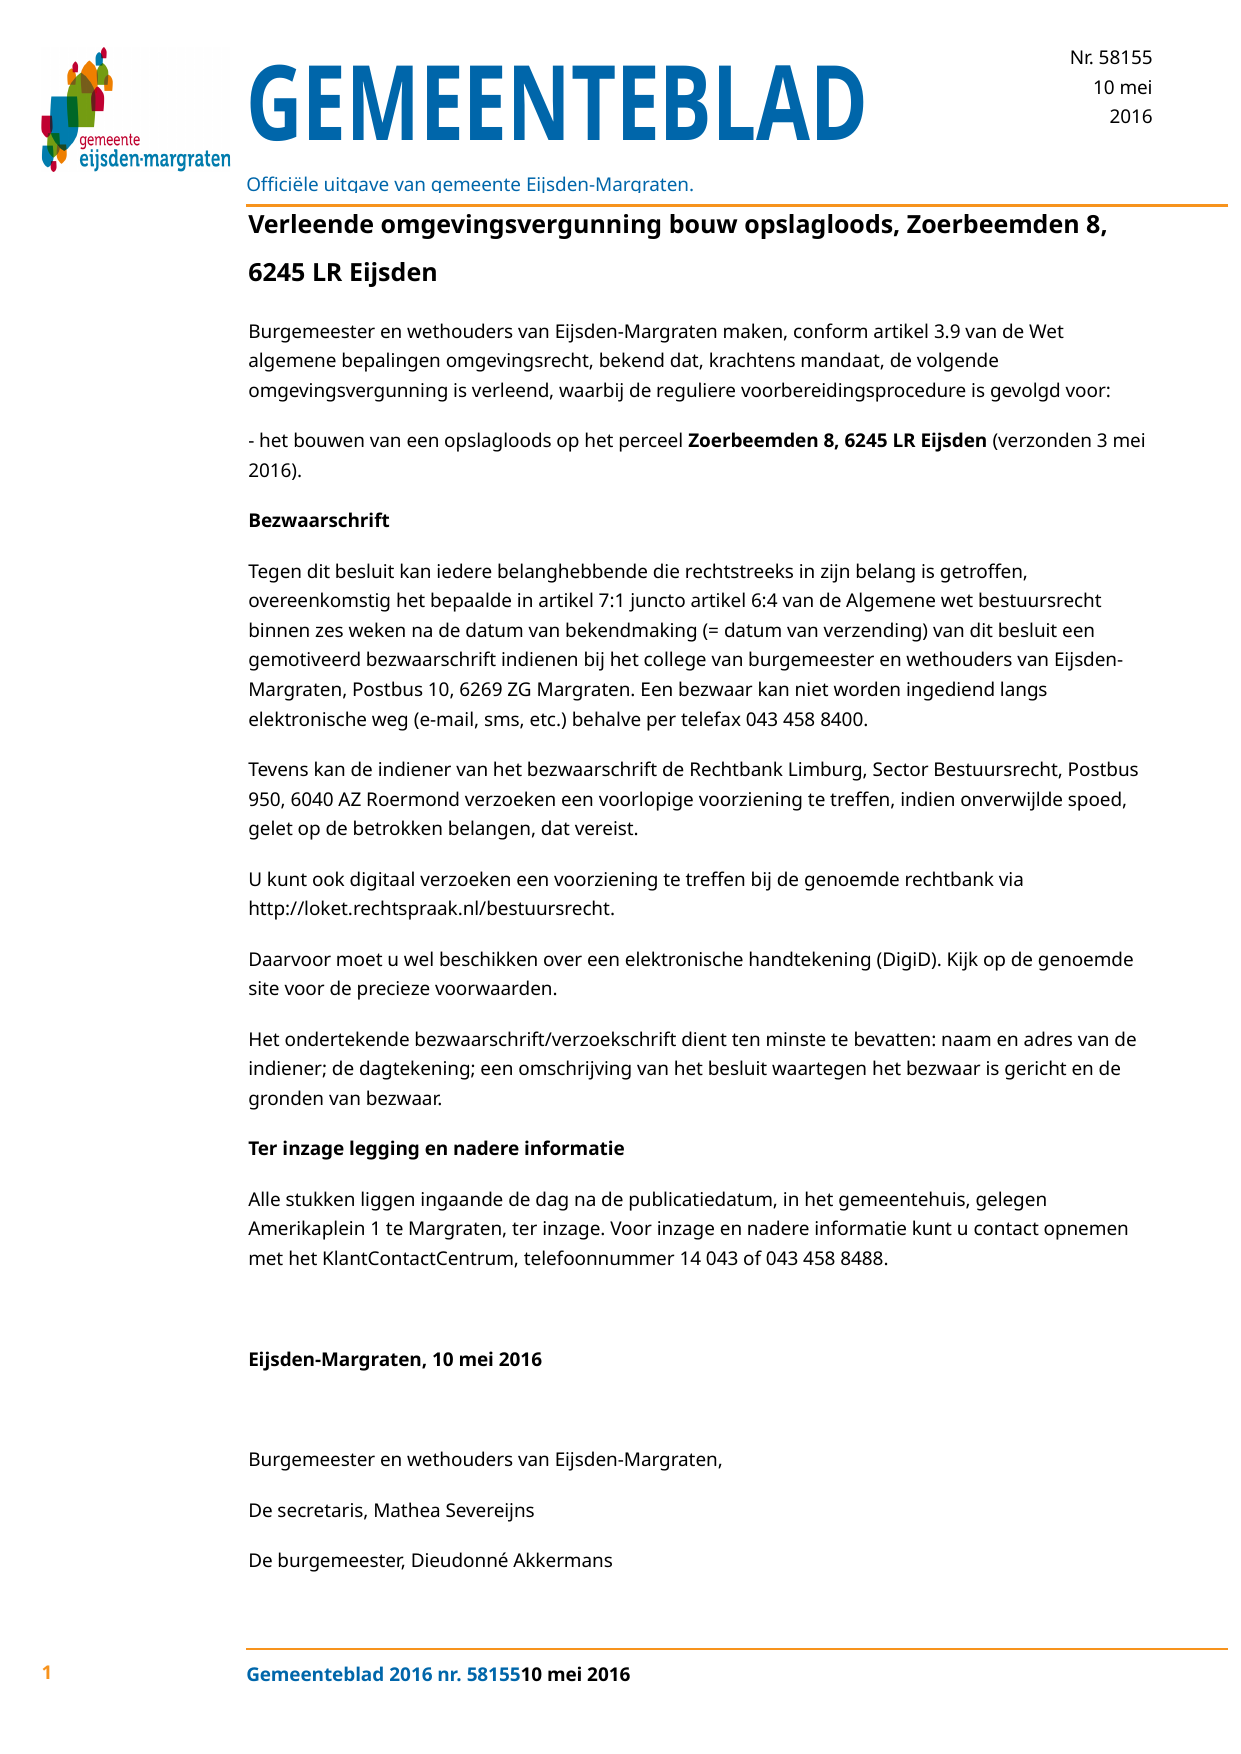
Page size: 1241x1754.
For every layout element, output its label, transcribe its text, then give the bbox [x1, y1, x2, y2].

text Het ondertekende bezwaarschrift/verzoekschrift dient ten minste te bevatten: naam en adres van de indiener; de dagtekening; een omschrijving van het besluit waartegen het bezwaar is gericht en de gronden van bezwaar. [248, 1026, 1152, 1111]
text Tegen dit besluit kan iedere belanghebbende die rechtstreeks in zijn belang is getroffen, overeenkomstig het bepaalde in artikel 7:1 juncto artikel 6:4 van de Algemene wet bestuursrecht binnen zes weken na de datum van bekendmaking (= datum van verzending) van dit besluit een gemotiveerd bezwaarschrift indienen bij het college van burgemeester en wethouders van Eijsden-Margraten, Postbus 10, 6269 ZG Margraten. Een bezwaar kan niet worden ingediend langs elektronische weg (e-mail, sms, etc.) behalve per telefax 043 458 8400. [248, 558, 1152, 732]
text U kunt ook digitaal verzoeken een voorziening te treffen bij de genoemde rechtbank via http://loket.rechtspraak.nl/bestuursrecht. [248, 866, 1152, 921]
text Tevens kan de indiener van het bezwaarschrift de Rechtbank Limburg, Sector Bestuursrecht, Postbus 950, 6040 AZ Roermond verzoeken een voorlopige voorziening te treffen, indien onverwijlde spoed, gelet op de betrokken belangen, dat vereist. [248, 756, 1152, 841]
text Eijsden-Margraten, 10 mei 2016 [248, 1346, 1152, 1372]
text Alle stukken liggen ingaande de dag na de publicatiedatum, in het gemeentehuis, gelegen Amerikaplein 1 te Margraten, ter inzage. Voor inzage en nadere informatie kunt u contact opnemen met het KlantContactCentrum, telefoonnummer 14 043 of 043 458 8488. [248, 1186, 1152, 1271]
text De secretaris, Mathea Severeijns [248, 1497, 1152, 1523]
text Ter inzage legging en nadere informatie [248, 1135, 1152, 1161]
text Daarvoor moet u wel beschikken over een elektronische handtekening (DigiD). Kijk op de genoemde site voor de precieze voorwaarden. [248, 946, 1152, 1001]
text De burgemeester, Dieudonné Akkermans [248, 1547, 1152, 1573]
picture [41, 47, 231, 172]
text Burgemeester en wethouders van Eijsden-Margraten, [248, 1447, 1152, 1472]
text - het bouwen van een opslagloods op het perceel Zoerbeemden 8, 6245 LR Eijsden (verzonden 3 mei 2016). [248, 427, 1152, 483]
text Bezwaarschrift [248, 507, 1152, 533]
text Burgemeester en wethouders van Eijsden-Margraten maken, conform artikel 3.9 van de Wet algemene bepalingen omgevingsrecht, bekend dat, krachtens mandaat, de volgende omgevingsvergunning is verleend, waarbij de reguliere voorbereidingsprocedure is gevolgd voor: [248, 318, 1152, 403]
text Verleende omgevingsvergunning bouw opslagloods, Zoerbeemden 8, 6245 LR Eijsden [248, 207, 1152, 288]
